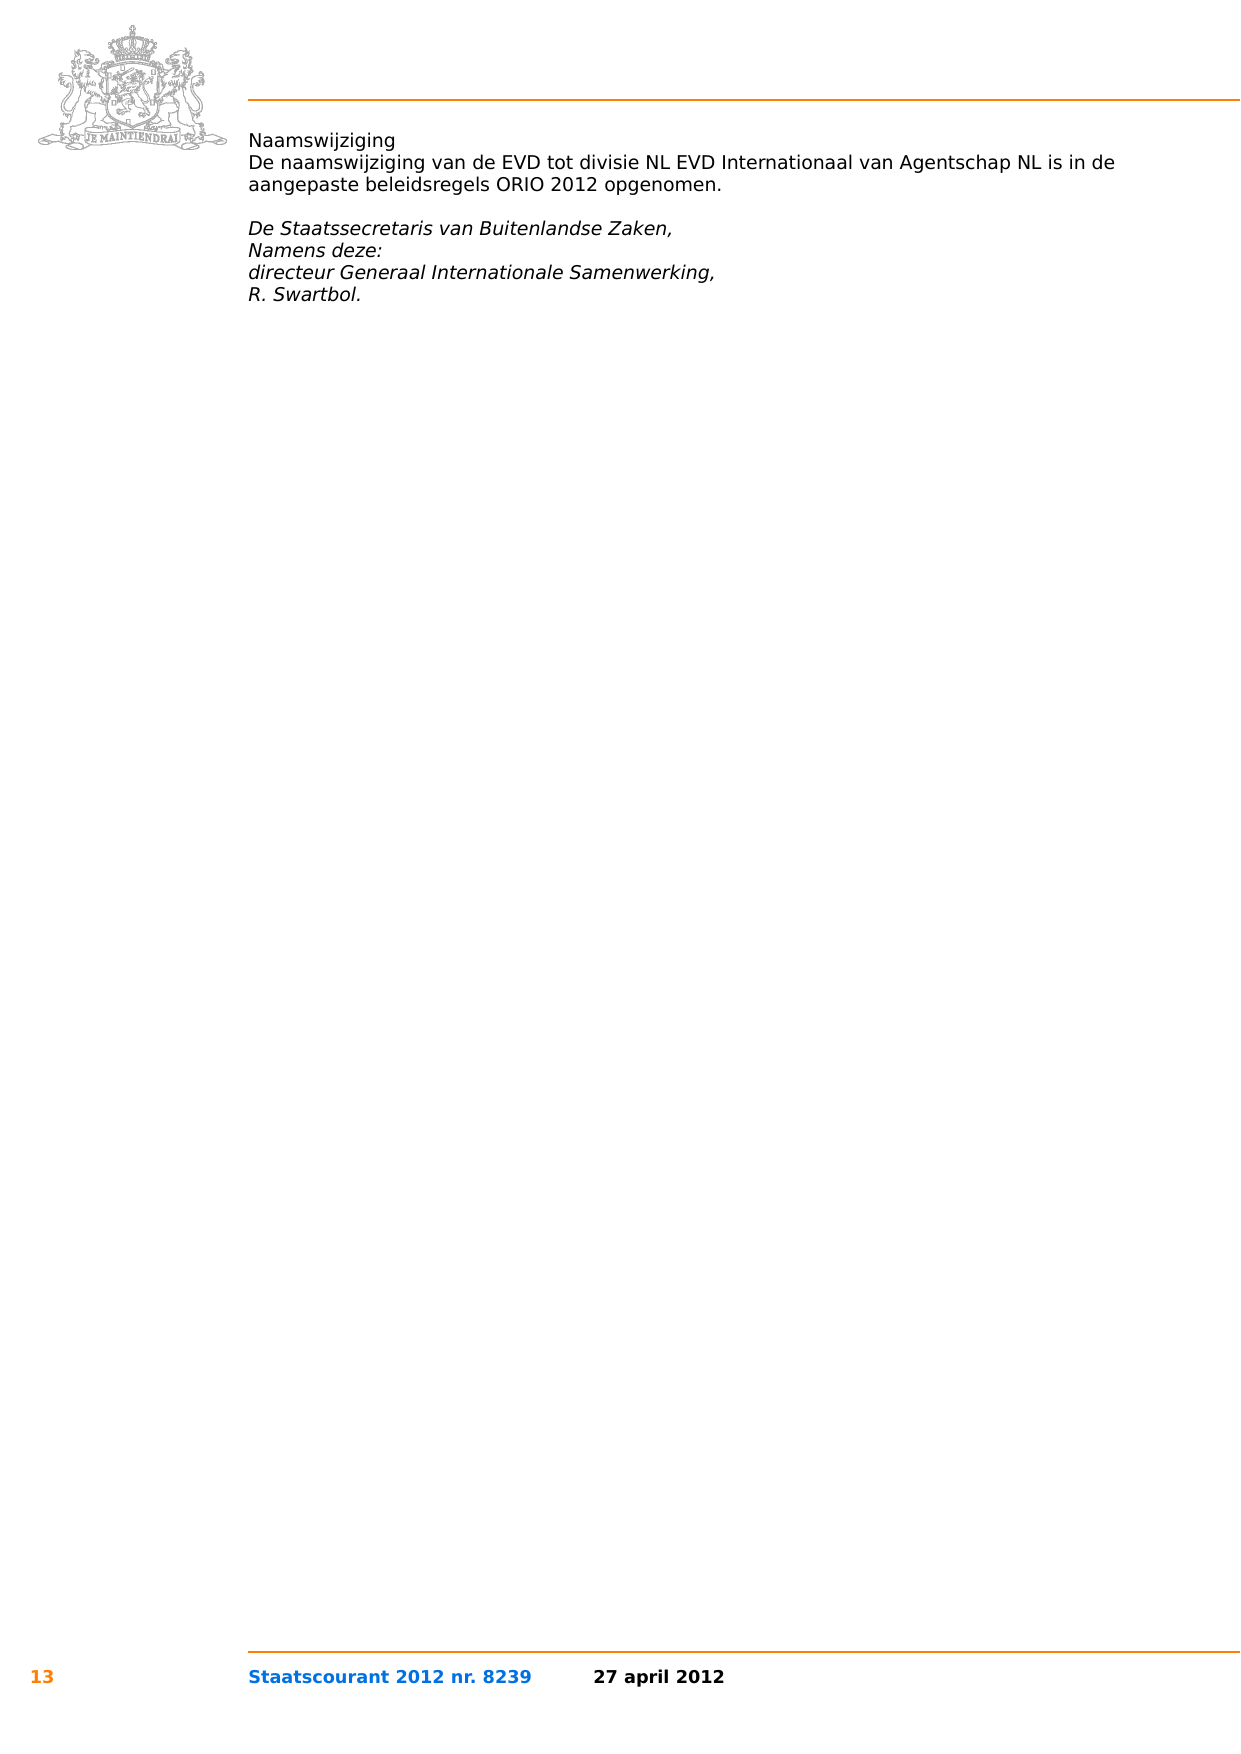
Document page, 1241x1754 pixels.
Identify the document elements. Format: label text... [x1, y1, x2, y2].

text De Staatssecretaris van Buitenlandse Zaken, Namens deze: directeur Generaal Internationale Samenwerking, R. Swartbol. [248, 218, 1163, 306]
text Naamswijziging [248, 130, 1163, 152]
text De naamswijziging van de EVD tot divisie NL EVD Internationaal van Agentschap NL is in de aangepaste beleidsregels ORIO 2012 opgenomen. [248, 152, 1163, 196]
picture [38, 25, 227, 150]
